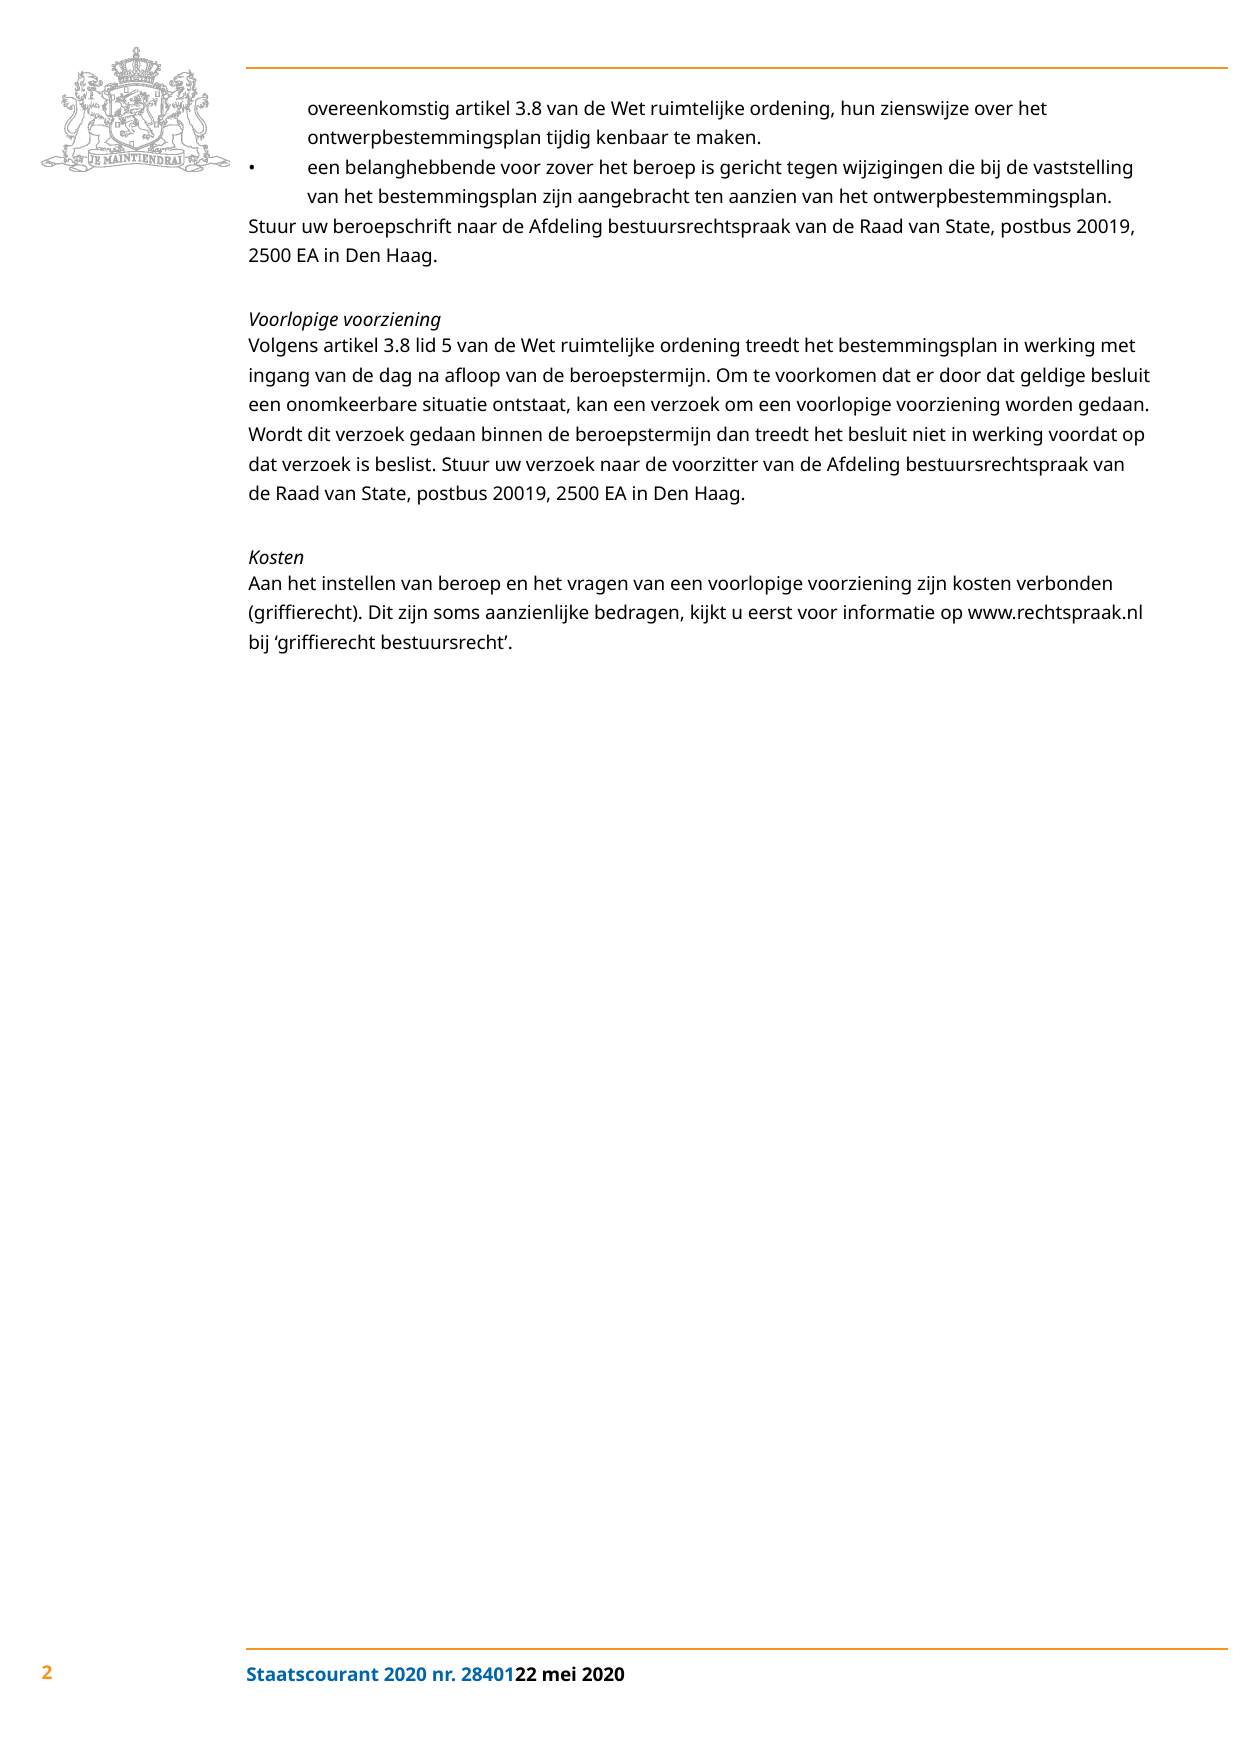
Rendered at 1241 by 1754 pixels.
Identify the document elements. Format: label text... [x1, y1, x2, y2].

text Voorlopige voorziening [248, 307, 1152, 332]
text Volgens artikel 3.8 lid 5 van de Wet ruimtelijke ordening treedt het bestemmingsplan in werking met ingang van de dag na afloop van de beroepstermijn. Om te voorkomen dat er door dat geldige besluit een onomkeerbare situatie ontstaat, kan een verzoek om een voorlopige voorziening worden gedaan. Wordt dit verzoek gedaan binnen de beroepstermijn dan treedt het besluit niet in werking voordat op dat verzoek is beslist. Stuur uw verzoek naar de voorzitter van de Afdeling bestuursrechtspraak van de Raad van State, postbus 20019, 2500 EA in Den Haag. [248, 332, 1152, 506]
text Kosten [248, 544, 1152, 570]
list een belanghebbende voor zover het beroep is gericht tegen wijzigingen die bij de vaststelling van het bestemmingsplan zijn aangebracht ten aanzien van het ontwerpbestemmingsplan. [248, 154, 1152, 209]
picture [41, 47, 231, 172]
text Aan het instellen van beroep en het vragen van een voorlopige voorziening zijn kosten verbonden (griffierecht). Dit zijn soms aanzienlijke bedragen, kijkt u eerst voor informatie op www.rechtspraak.nl bij ‘griffierecht bestuursrecht’. [248, 570, 1152, 655]
text Stuur uw beroepschrift naar de Afdeling bestuursrechtspraak van de Raad van State, postbus 20019, 2500 EA in Den Haag. [248, 213, 1152, 268]
list overeenkomstig artikel 3.8 van de Wet ruimtelijke ordening, hun zienswijze over het ontwerpbestemmingsplan tijdig kenbaar te maken. [248, 95, 1152, 150]
